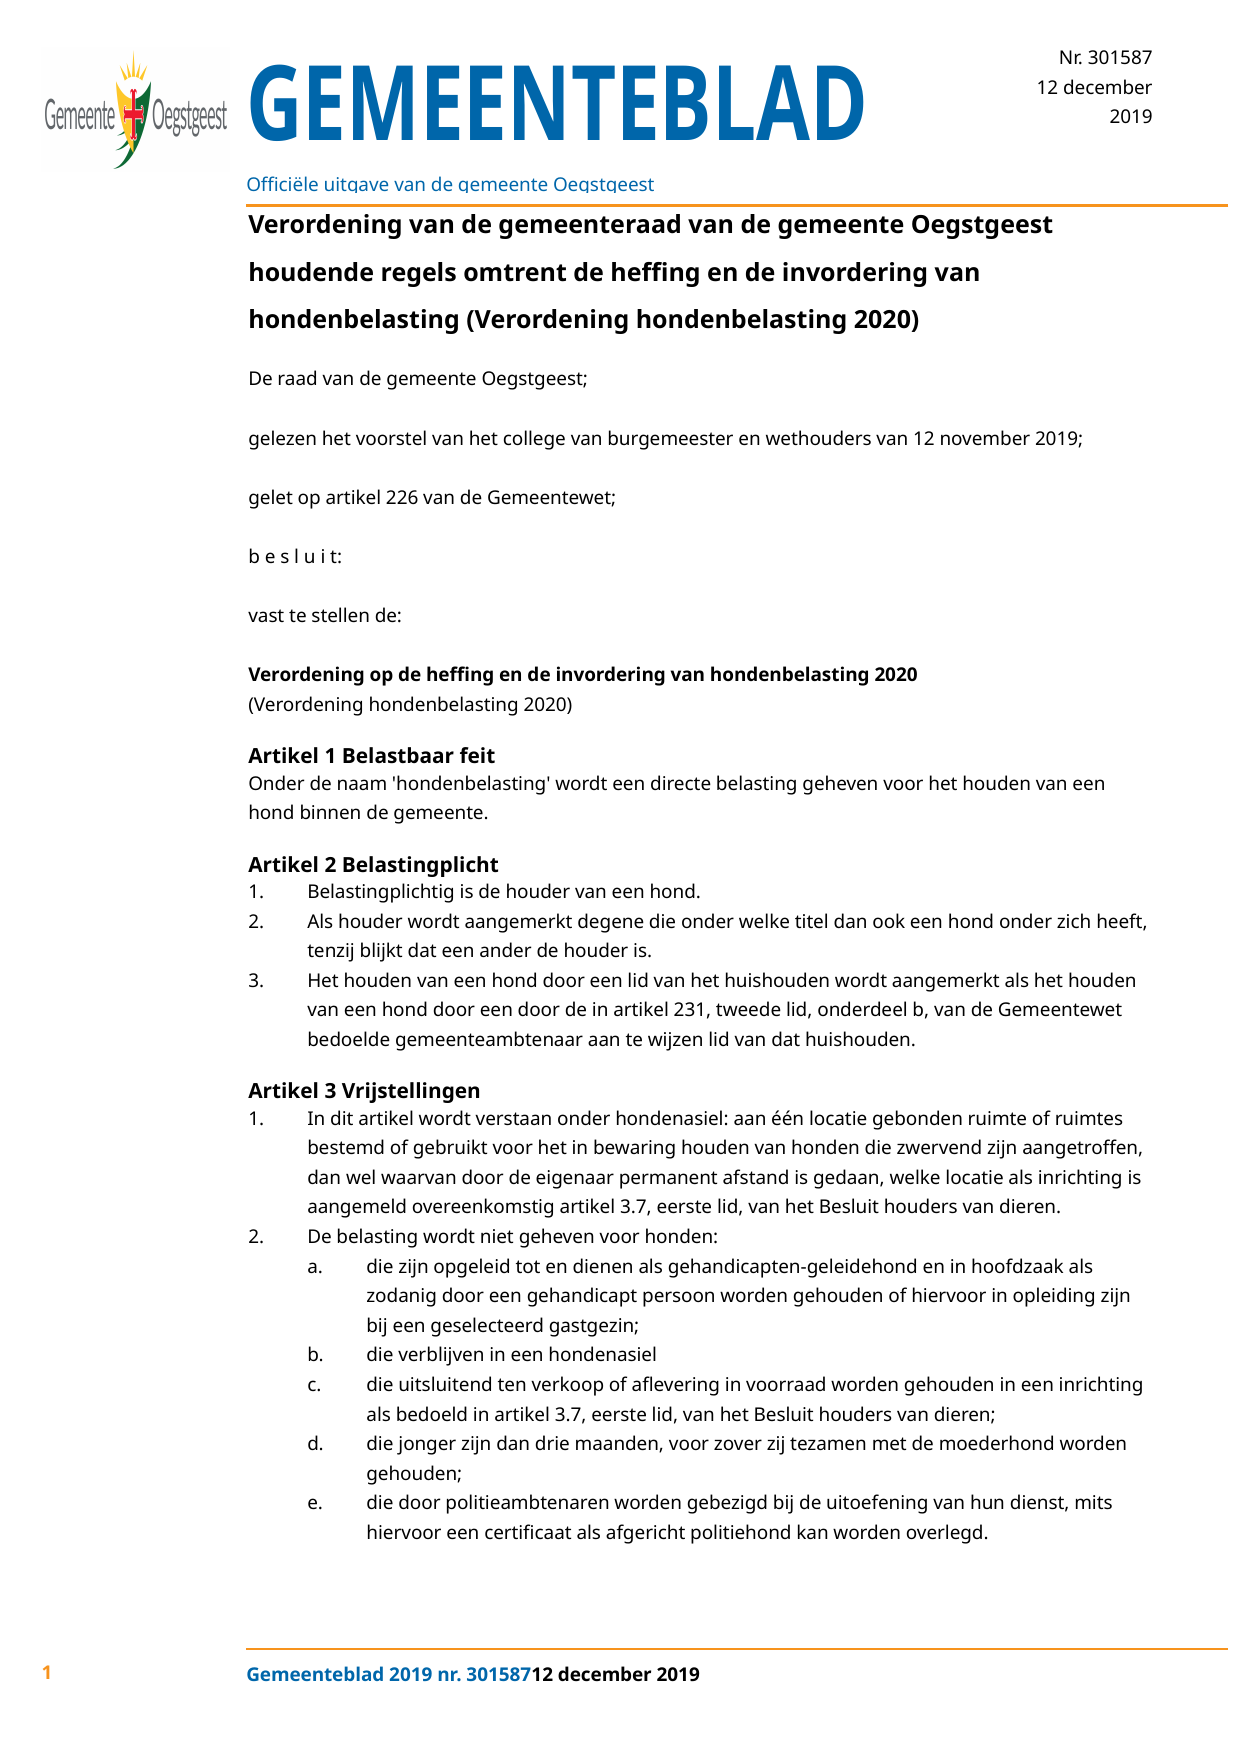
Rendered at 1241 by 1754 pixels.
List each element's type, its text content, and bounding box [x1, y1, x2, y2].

text Onder de naam 'hondenbelasting' wordt een directe belasting geheven voor het houden van een hond binnen de gemeente. [248, 770, 1152, 825]
list In dit artikel wordt verstaan onder hondenasiel: aan één locatie gebonden ruimte of ruimtes bestemd of gebruikt voor het in bewaring houden van honden die zwervend zijn aangetroffen, dan wel waarvan door de eigenaar permanent afstand is gedaan, welke locatie als inrichting is aangemeld overeenkomstig artikel 3.7, eerste lid, van het Besluit houders van dieren. [248, 1105, 1152, 1219]
list die door politieambtenaren worden gebezigd bij de uitoefening van hun dienst, mits hiervoor een certificaat als afgericht politiehond kan worden overlegd. [307, 1489, 1152, 1545]
text b e s l u i t: [248, 543, 1152, 569]
text gelet op artikel 226 van de Gemeentewet; [248, 484, 1152, 509]
text Verordening van de gemeenteraad van de gemeente Oegstgeest houdende regels omtrent de heffing en de invordering van hondenbelasting (Verordening hondenbelasting 2020) [248, 207, 1152, 336]
text Artikel 3 Vrijstellingen [248, 1077, 1152, 1105]
list die uitsluitend ten verkoop of aflevering in voorraad worden gehouden in een inrichting als bedoeld in artikel 3.7, eerste lid, van het Besluit houders van dieren; [307, 1371, 1152, 1427]
list Belastingplichtig is de houder van een hond. [248, 878, 1152, 904]
picture [41, 47, 231, 172]
text De raad van de gemeente Oegstgeest; [248, 366, 1152, 391]
text Artikel 1 Belastbaar feit [248, 741, 1152, 770]
list De belasting wordt niet geheven voor honden: [248, 1223, 1152, 1249]
list die verblijven in een hondenasiel [307, 1342, 1152, 1367]
text vast te stellen de: [248, 602, 1152, 628]
list Het houden van een hond door een lid van het huishouden wordt aangemerkt als het houden van een hond door een door de in artikel 231, tweede lid, onderdeel b, van de Gemeentewet bedoelde gemeenteambtenaar aan te wijzen lid van dat huishouden. [248, 967, 1152, 1052]
text (Verordening hondenbelasting 2020) [248, 691, 1152, 717]
text Verordening op de heffing en de invordering van hondenbelasting 2020 [248, 661, 1152, 687]
list die zijn opgeleid tot en dienen als gehandicapten-geleidehond en in hoofdzaak als zodanig door een gehandicapt persoon worden gehouden of hiervoor in opleiding zijn bij een geselecteerd gastgezin; [307, 1253, 1152, 1338]
list die jonger zijn dan drie maanden, voor zover zij tezamen met de moederhond worden gehouden; [307, 1430, 1152, 1486]
text gelezen het voorstel van het college van burgemeester en wethouders van 12 november 2019; [248, 425, 1152, 450]
text Artikel 2 Belastingplicht [248, 850, 1152, 878]
list Als houder wordt aangemerkt degene die onder welke titel dan ook een hond onder zich heeft, tenzij blijkt dat een ander de houder is. [248, 908, 1152, 963]
